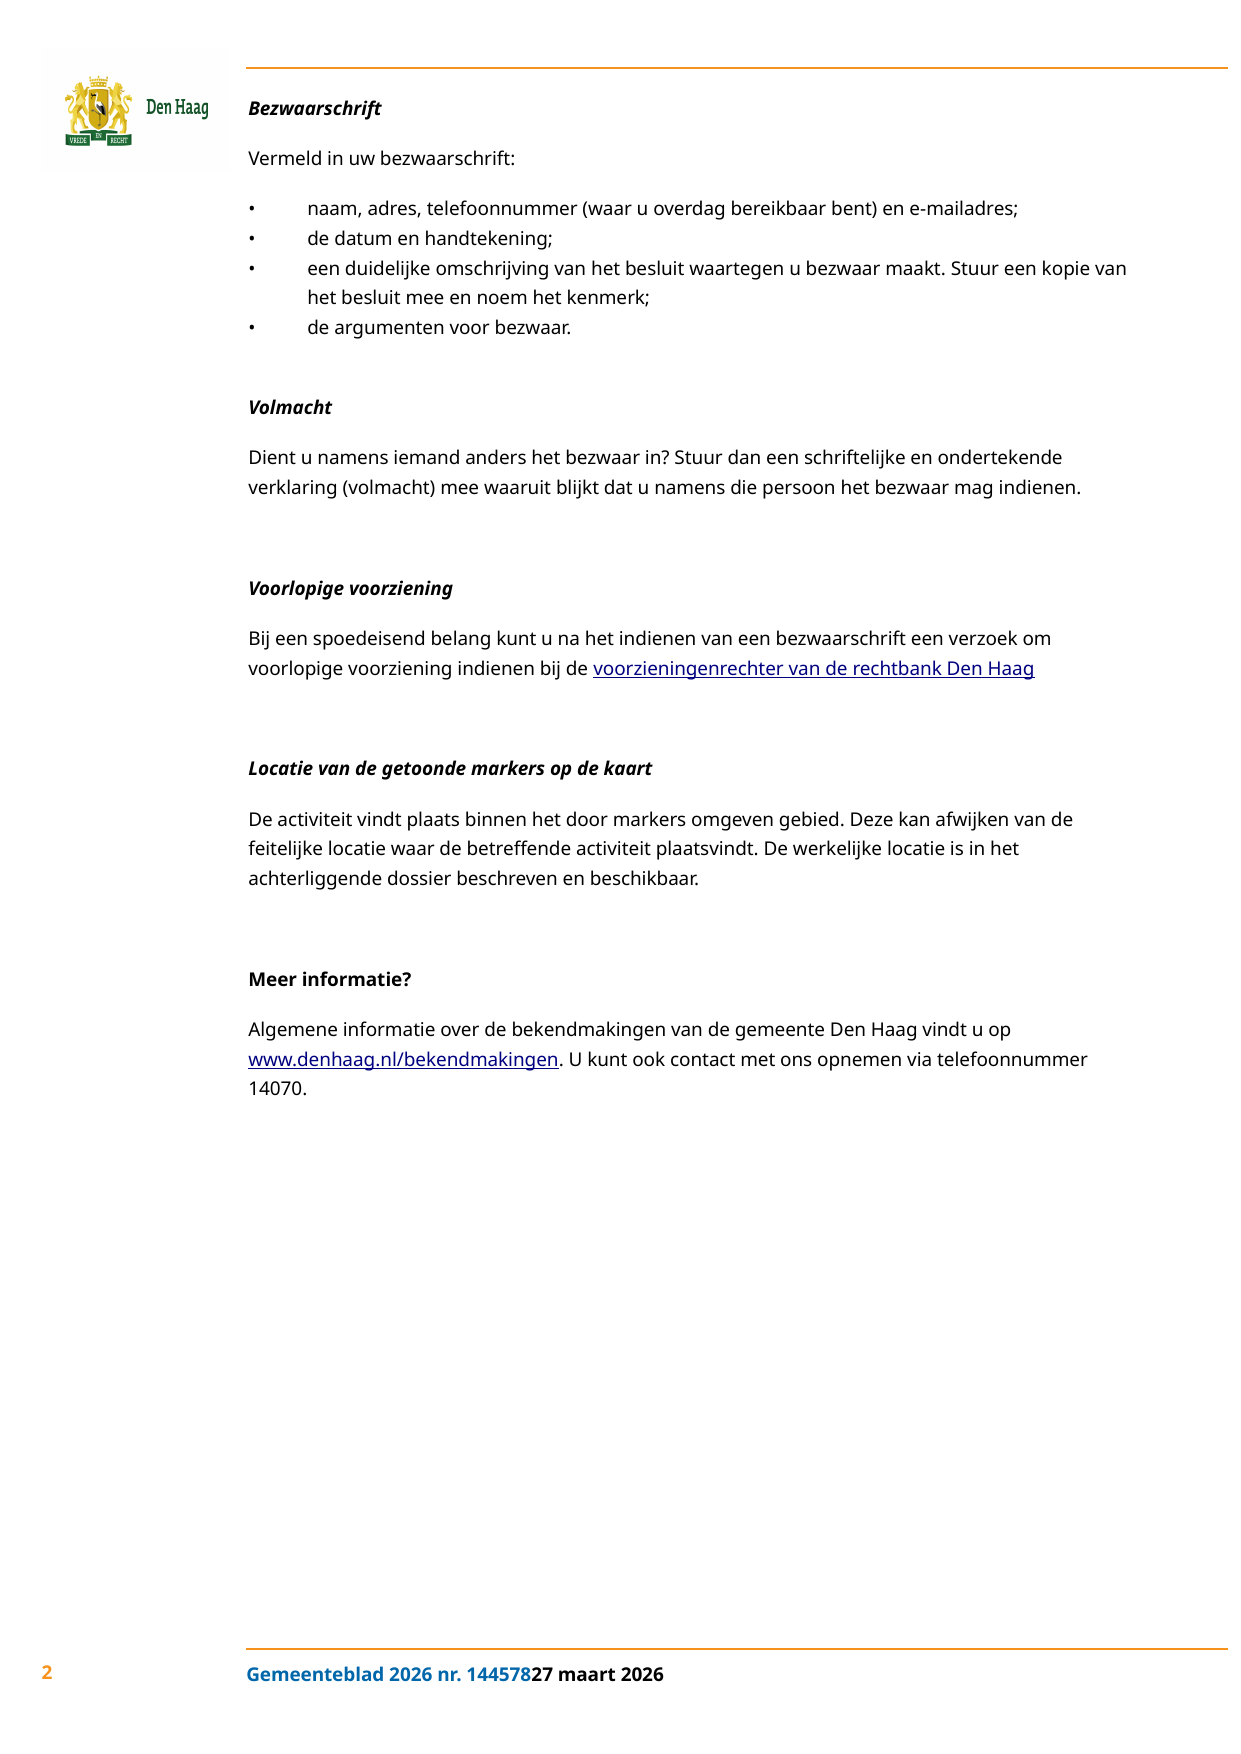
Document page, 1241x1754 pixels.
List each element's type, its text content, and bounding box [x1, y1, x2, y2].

text Dient u namens iemand anders het bezwaar in? Stuur dan een schriftelijke en ondertekende verklaring (volmacht) mee waaruit blijkt dat u namens die persoon het bezwaar mag indienen. [248, 444, 1152, 500]
text Vermeld in uw bezwaarschrift: [248, 145, 1152, 171]
text Algemene informatie over de bekendmakingen van de gemeente Den Haag vindt u op www.denhaag.nl/bekendmakingen. U kunt ook contact met ons opnemen via telefoonnummer 14070. [248, 1016, 1152, 1101]
text Meer informatie? [248, 966, 1152, 992]
text Voorlopige voorziening [248, 575, 1152, 601]
text Locatie van de getoonde markers op de kaart [248, 756, 1152, 781]
text Bij een spoedeisend belang kunt u na het indienen van een bezwaarschrift een verzoek om voorlopige voorziening indienen bij de voorzieningenrechter van de rechtbank Den Haag [248, 625, 1152, 681]
list de argumenten voor bezwaar. [248, 314, 1152, 340]
text Bezwaarschrift [248, 95, 1152, 121]
list een duidelijke omschrijving van het besluit waartegen u bezwaar maakt. Stuur een kopie van het besluit mee en noem het kenmerk; [248, 255, 1152, 310]
picture [41, 47, 231, 172]
list de datum en handtekening; [248, 225, 1152, 251]
text Volmacht [248, 394, 1152, 420]
list naam, adres, telefoonnummer (waar u overdag bereikbaar bent) en e-mailadres; [248, 196, 1152, 221]
text De activiteit vindt plaats binnen het door markers omgeven gebied. Deze kan afwijken van de feitelijke locatie waar de betreffende activiteit plaatsvindt. De werkelijke locatie is in het achterliggende dossier beschreven en beschikbaar. [248, 806, 1152, 891]
